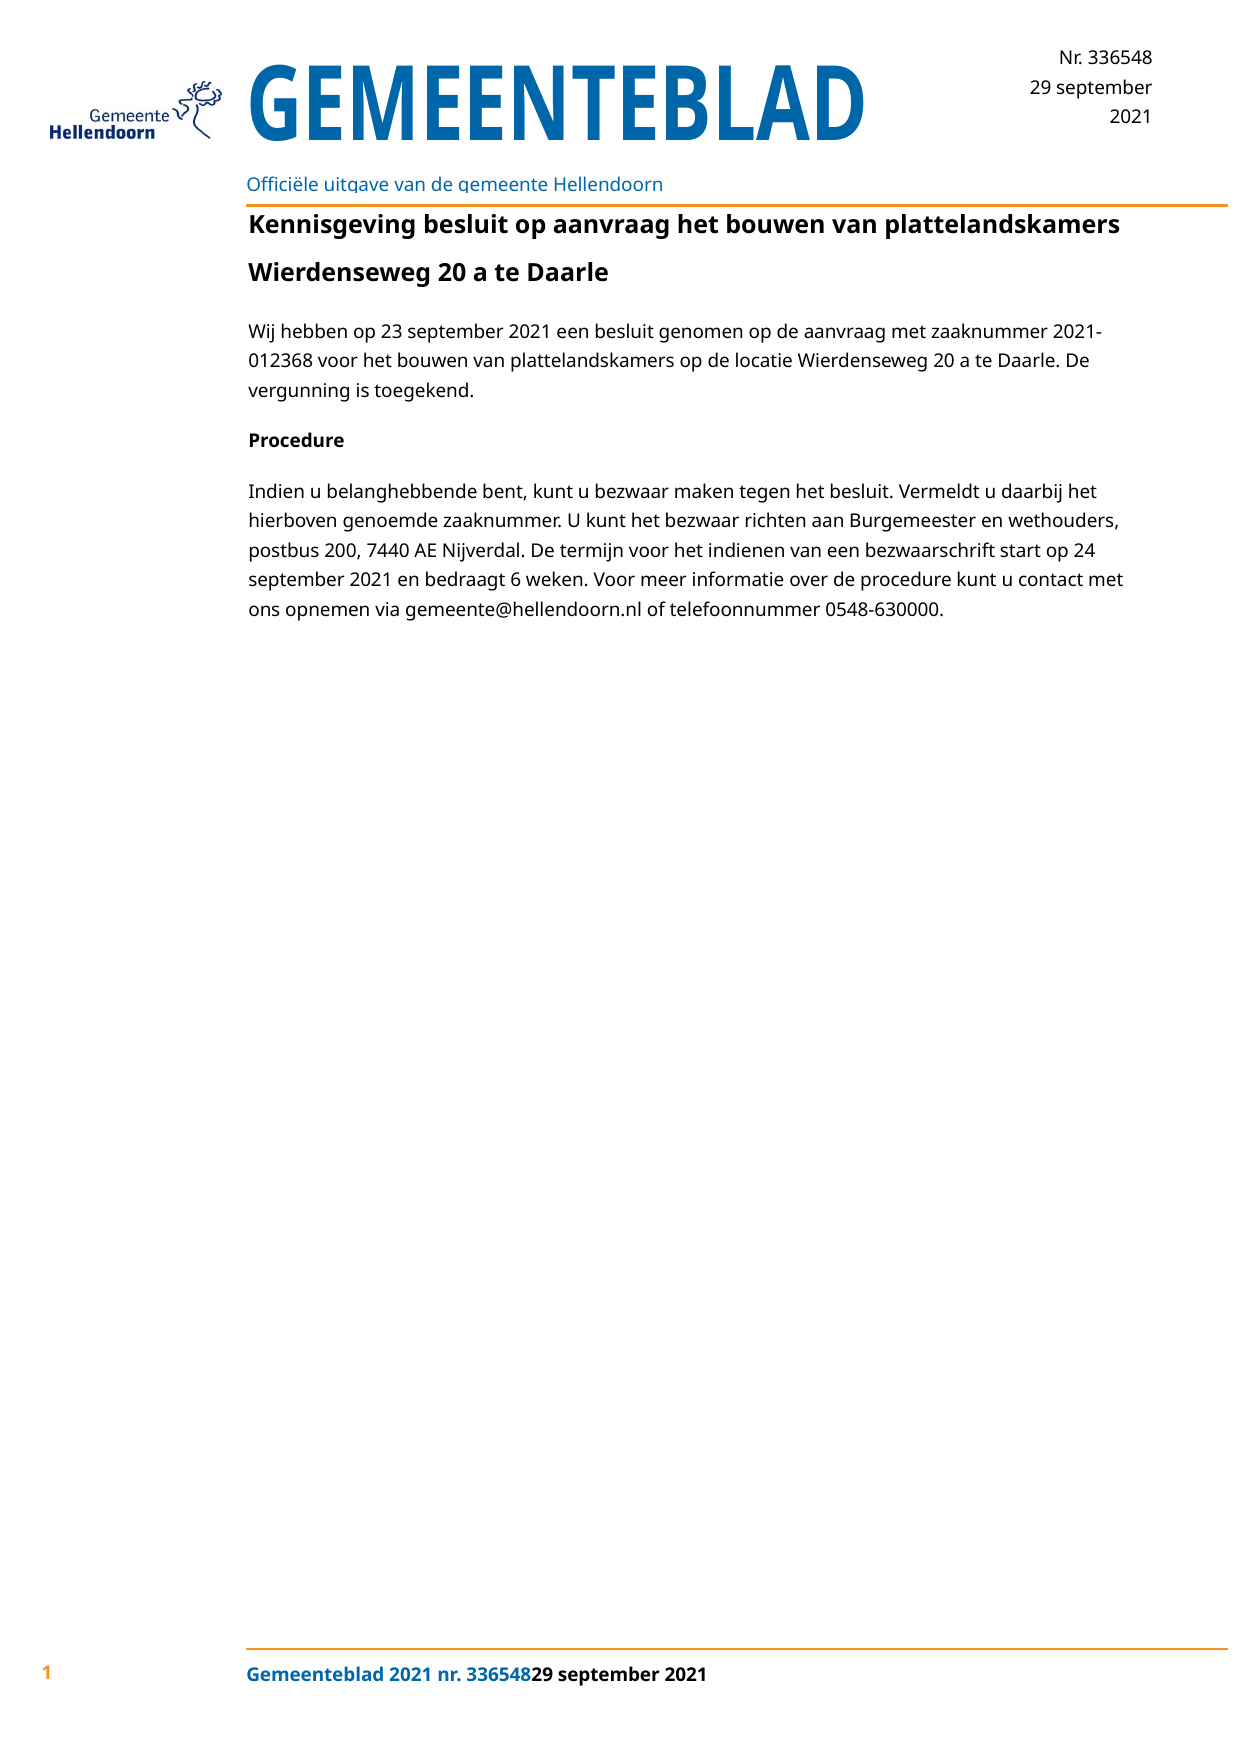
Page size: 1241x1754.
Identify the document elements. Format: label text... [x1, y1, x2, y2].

text Kennisgeving besluit op aanvraag het bouwen van plattelandskamers Wierdenseweg 20 a te Daarle [248, 207, 1152, 288]
picture [41, 47, 231, 172]
text Indien u belanghebbende bent, kunt u bezwaar maken tegen het besluit. Vermeldt u daarbij het hierboven genoemde zaaknummer. U kunt het bezwaar richten aan Burgemeester en wethouders, postbus 200, 7440 AE Nijverdal. De termijn voor het indienen van een bezwaarschrift start op 24 september 2021 en bedraagt 6 weken. Voor meer informatie over de procedure kunt u contact met ons opnemen via gemeente@hellendoorn.nl of telefoonnummer 0548-630000. [248, 478, 1152, 622]
text Wij hebben op 23 september 2021 een besluit genomen op de aanvraag met zaaknummer 2021-012368 voor het bouwen van plattelandskamers op de locatie Wierdenseweg 20 a te Daarle. De vergunning is toegekend. [248, 318, 1152, 403]
text Procedure [248, 427, 1152, 453]
